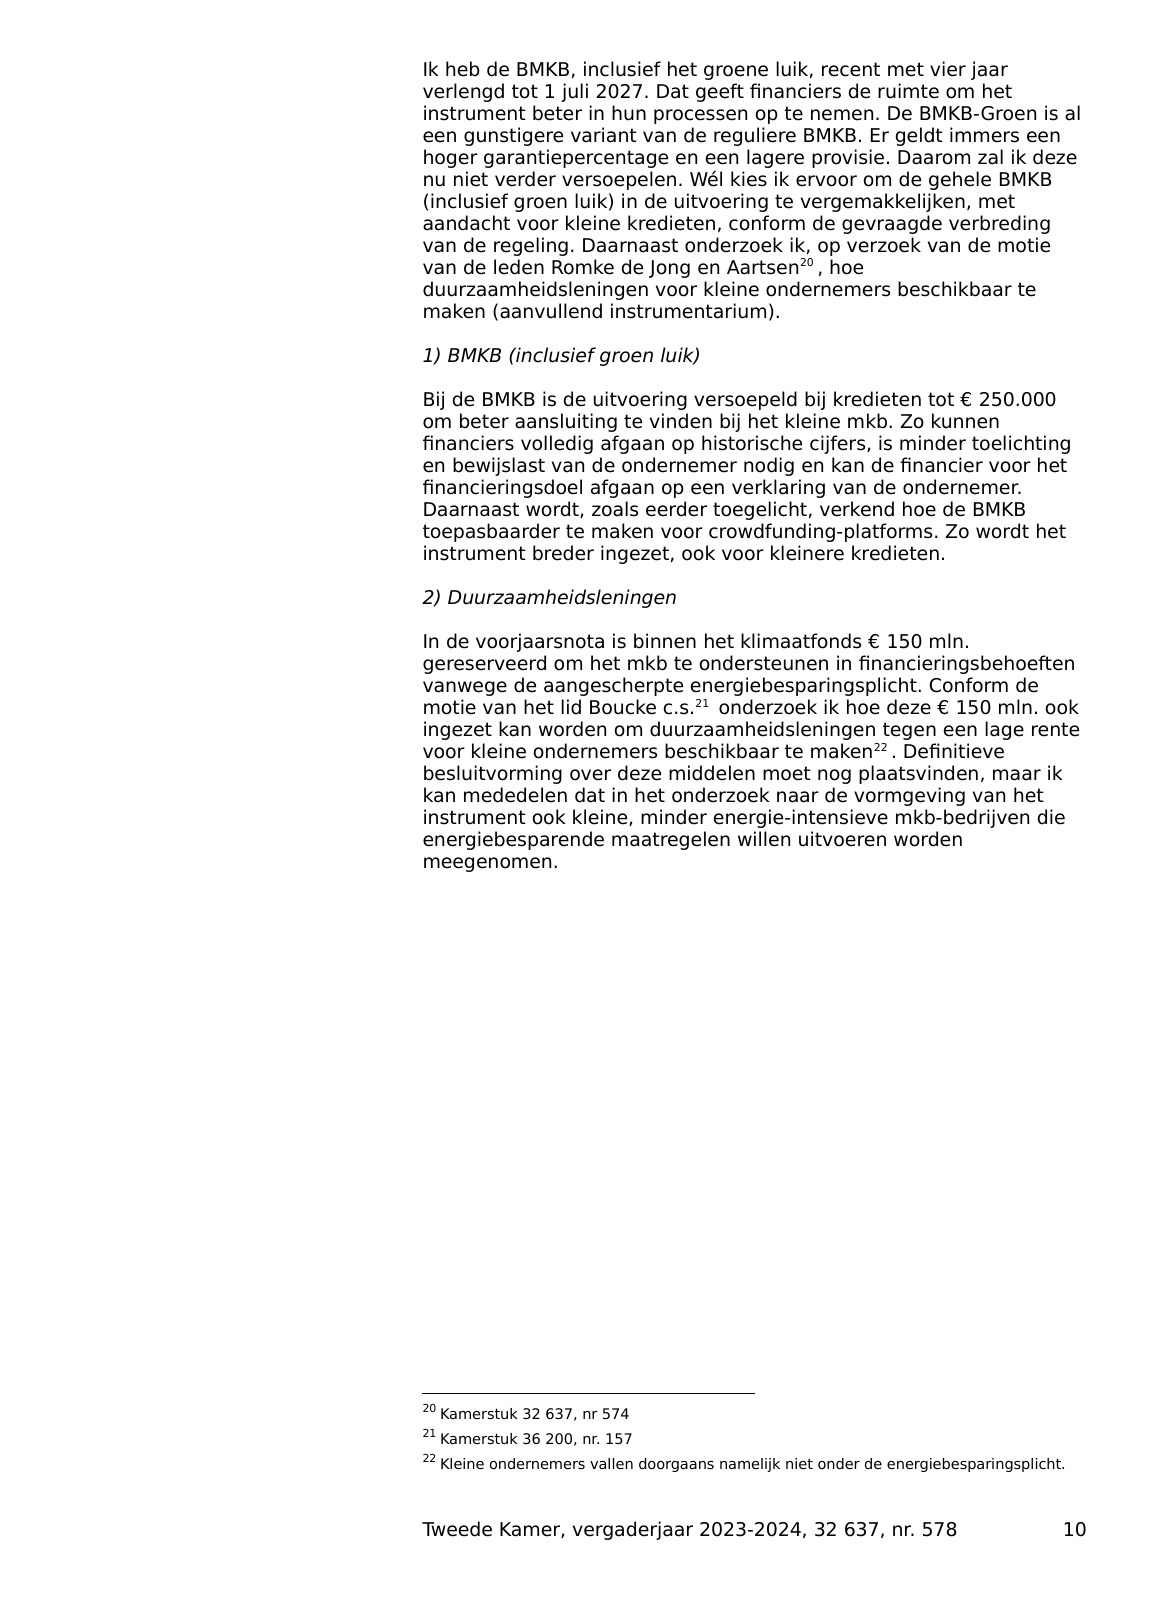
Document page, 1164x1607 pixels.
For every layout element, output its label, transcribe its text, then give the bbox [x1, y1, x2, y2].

text Bij de BMKB is de uitvoering versoepeld bij kredieten tot € 250.000 om beter aansluiting te vinden bij het kleine mkb. Zo kunnen financiers volledig afgaan op historische cijfers, is minder toelichting en bewijslast van de ondernemer nodig en kan de financier voor het financieringsdoel afgaan op een verklaring van de ondernemer. Daarnaast wordt, zoals eerder toegelicht, verkend hoe de BMKB toepasbaarder te maken voor crowdfunding-platforms. Zo wordt het instrument breder ingezet, ook voor kleinere kredieten. [422, 389, 1087, 565]
text Kamerstuk 36 200, nr. 157 [422, 1427, 1087, 1449]
subtitle 2) Duurzaamheidsleningen [422, 587, 1087, 609]
text Kleine ondernemers vallen doorgaans namelijk niet onder de energiebesparingsplicht. [422, 1452, 1087, 1474]
text Ik heb de BMKB, inclusief het groene luik, recent met vier jaar verlengd tot 1 juli 2027. Dat geeft financiers de ruimte om het instrument beter in hun processen op te nemen. De BMKB-Groen is al een gunstigere variant van de reguliere BMKB. Er geldt immers een hoger garantiepercentage en een lagere provisie. Daarom zal ik deze nu niet verder versoepelen. Wél kies ik ervoor om de gehele BMKB (inclusief groen luik) in de uitvoering te vergemakkelijken, met aandacht voor kleine kredieten, conform de gevraagde verbreding van de regeling. Daarnaast onderzoek ik, op verzoek van de motie van de leden Romke de Jong en Aartsen, hoe duurzaamheidsleningen voor kleine ondernemers beschikbaar te maken (aanvullend instrumentarium). [422, 59, 1087, 323]
subtitle 1) BMKB (inclusief groen luik) [422, 345, 1087, 367]
text In de voorjaarsnota is binnen het klimaatfonds € 150 mln. gereserveerd om het mkb te ondersteunen in financieringsbehoeften vanwege de aangescherpte energiebesparingsplicht. Conform de motie van het lid Boucke c.s. onderzoek ik hoe deze € 150 mln. ook ingezet kan worden om duurzaamheidsleningen tegen een lage rente voor kleine ondernemers beschikbaar te maken. Definitieve besluitvorming over deze middelen moet nog plaatsvinden, maar ik kan mededelen dat in het onderzoek naar de vormgeving van het instrument ook kleine, minder energie-intensieve mkb-bedrijven die energiebesparende maatregelen willen uitvoeren worden meegenomen. [422, 631, 1087, 873]
text Kamerstuk 32 637, nr 574 [422, 1402, 1087, 1424]
